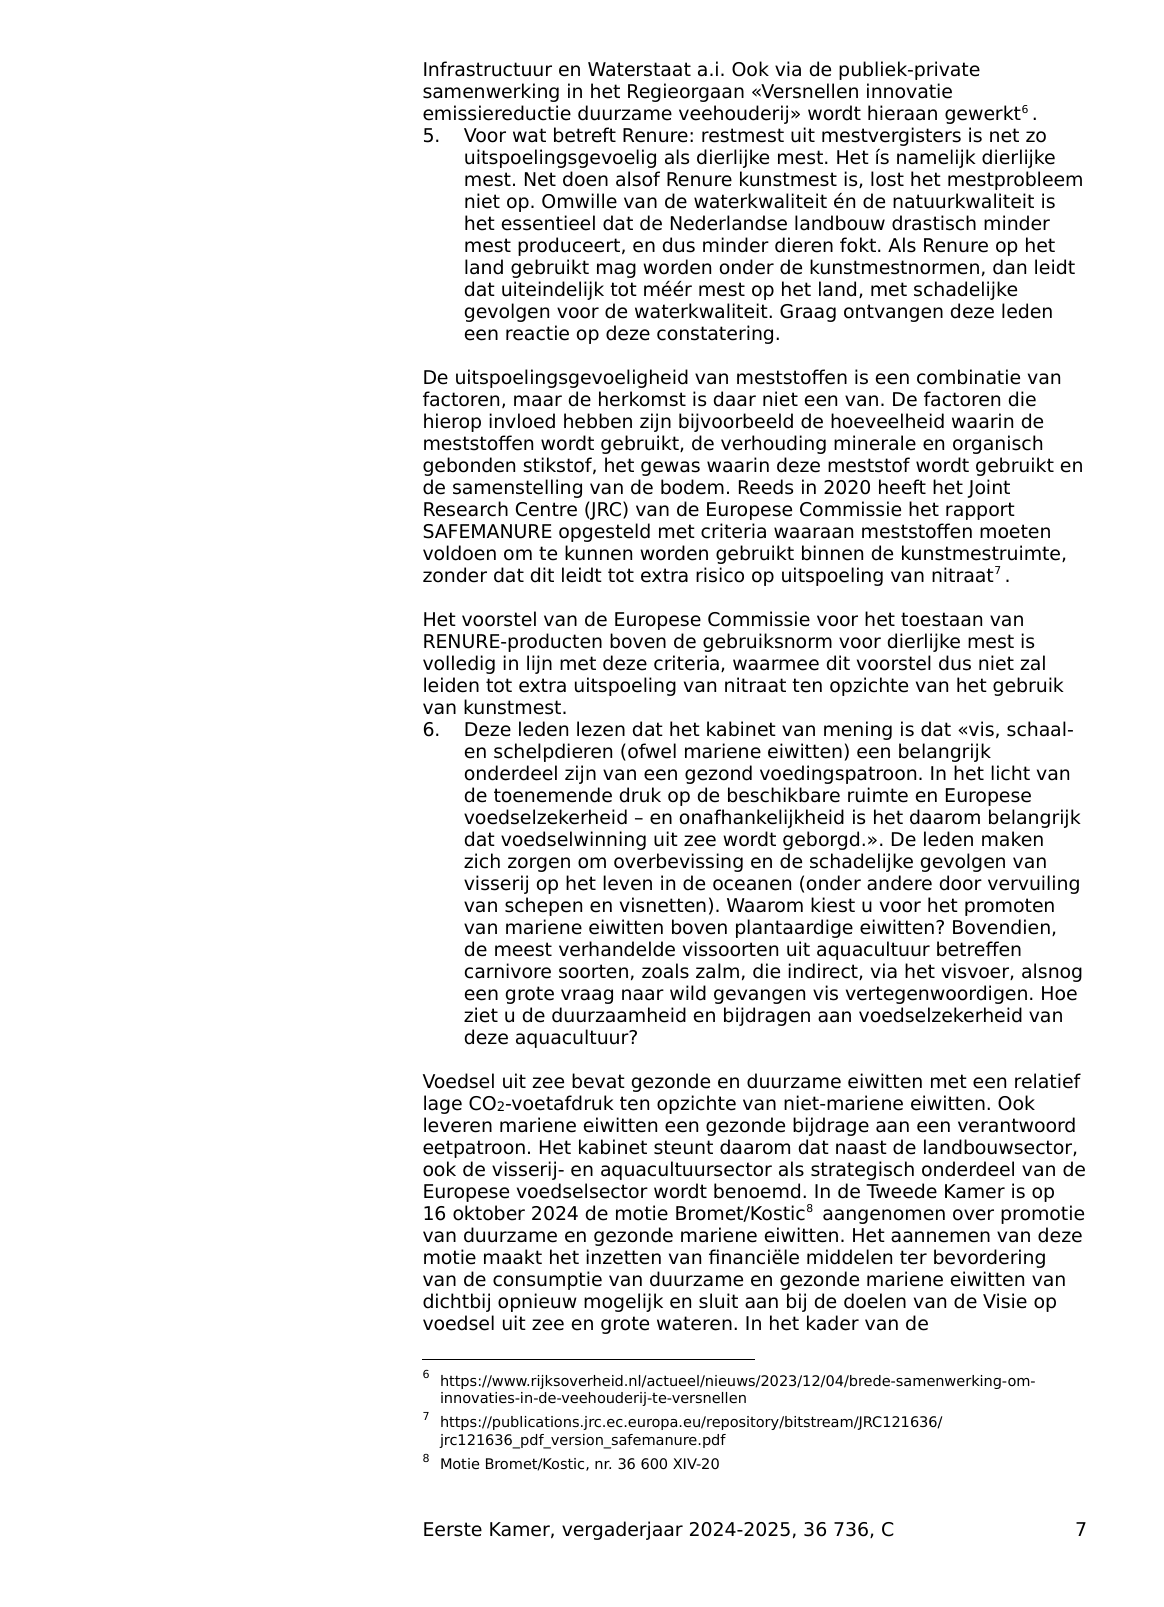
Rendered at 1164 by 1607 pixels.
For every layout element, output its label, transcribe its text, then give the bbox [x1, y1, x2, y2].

text Infrastructuur en Waterstaat a.i. Ook via de publiek-private samenwerking in het Regieorgaan «Versnellen innovatie emissiereductie duurzame veehouderij» wordt hieraan gewerkt. [422, 59, 1087, 125]
text https://www.rijksoverheid.nl/actueel/nieuws/2023/12/04/brede-samenwerking-om-innovaties-in-de-veehouderij-te-versnellen [422, 1368, 1087, 1407]
text Motie Bromet/Kostic, nr. 36 600 XIV-20 [422, 1452, 1087, 1474]
text 5. Voor wat betreft Renure: restmest uit mestvergisters is net zo uitspoelingsgevoelig als dierlijke mest. Het ís namelijk dierlijke mest. Net doen alsof Renure kunstmest is, lost het mestprobleem niet op. Omwille van de waterkwaliteit én de natuurkwaliteit is het essentieel dat de Nederlandse landbouw drastisch minder mest produceert, en dus minder dieren fokt. Als Renure op het land gebruikt mag worden onder de kunstmestnormen, dan leidt dat uiteindelijk tot méér mest op het land, met schadelijke gevolgen voor de waterkwaliteit. Graag ontvangen deze leden een reactie op deze constatering. [422, 125, 1087, 345]
text https://publications.jrc.ec.europa.eu/repository/bitstream/JRC121636/jrc121636_pdf_version_safemanure.pdf [422, 1410, 1087, 1449]
text De uitspoelingsgevoeligheid van meststoffen is een combinatie van factoren, maar de herkomst is daar niet een van. De factoren die hierop invloed hebben zijn bijvoorbeeld de hoeveelheid waarin de meststoffen wordt gebruikt, de verhouding minerale en organisch gebonden stikstof, het gewas waarin deze meststof wordt gebruikt en de samenstelling van de bodem. Reeds in 2020 heeft het Joint Research Centre (JRC) van de Europese Commissie het rapport SAFEMANURE opgesteld met criteria waaraan meststoffen moeten voldoen om te kunnen worden gebruikt binnen de kunstmestruimte, zonder dat dit leidt tot extra risico op uitspoeling van nitraat. [422, 367, 1087, 587]
text Voedsel uit zee bevat gezonde en duurzame eiwitten met een relatief lage CO2-voetafdruk ten opzichte van niet-mariene eiwitten. Ook leveren mariene eiwitten een gezonde bijdrage aan een verantwoord eetpatroon. Het kabinet steunt daarom dat naast de landbouwsector, ook de visserij- en aquacultuursector als strategisch onderdeel van de Europese voedselsector wordt benoemd. In de Tweede Kamer is op 16 oktober 2024 de motie Bromet/Kostic aangenomen over promotie van duurzame en gezonde mariene eiwitten. Het aannemen van deze motie maakt het inzetten van financiële middelen ter bevordering van de consumptie van duurzame en gezonde mariene eiwitten van dichtbij opnieuw mogelijk en sluit aan bij de doelen van de Visie op voedsel uit zee en grote wateren. In het kader van de [422, 1071, 1087, 1334]
text Het voorstel van de Europese Commissie voor het toestaan van RENURE-producten boven de gebruiksnorm voor dierlijke mest is volledig in lijn met deze criteria, waarmee dit voorstel dus niet zal leiden tot extra uitspoeling van nitraat ten opzichte van het gebruik van kunstmest. [422, 609, 1087, 719]
text 6. Deze leden lezen dat het kabinet van mening is dat «vis, schaal- en schelpdieren (ofwel mariene eiwitten) een belangrijk onderdeel zijn van een gezond voedingspatroon. In het licht van de toenemende druk op de beschikbare ruimte en Europese voedselzekerheid – en onafhankelijkheid is het daarom belangrijk dat voedselwinning uit zee wordt geborgd.». De leden maken zich zorgen om overbevissing en de schadelijke gevolgen van visserij op het leven in de oceanen (onder andere door vervuiling van schepen en visnetten). Waarom kiest u voor het promoten van mariene eiwitten boven plantaardige eiwitten? Bovendien, de meest verhandelde vissoorten uit aquacultuur betreffen carnivore soorten, zoals zalm, die indirect, via het visvoer, alsnog een grote vraag naar wild gevangen vis vertegenwoordigen. Hoe ziet u de duurzaamheid en bijdragen aan voedselzekerheid van deze aquacultuur? [422, 719, 1087, 1048]
